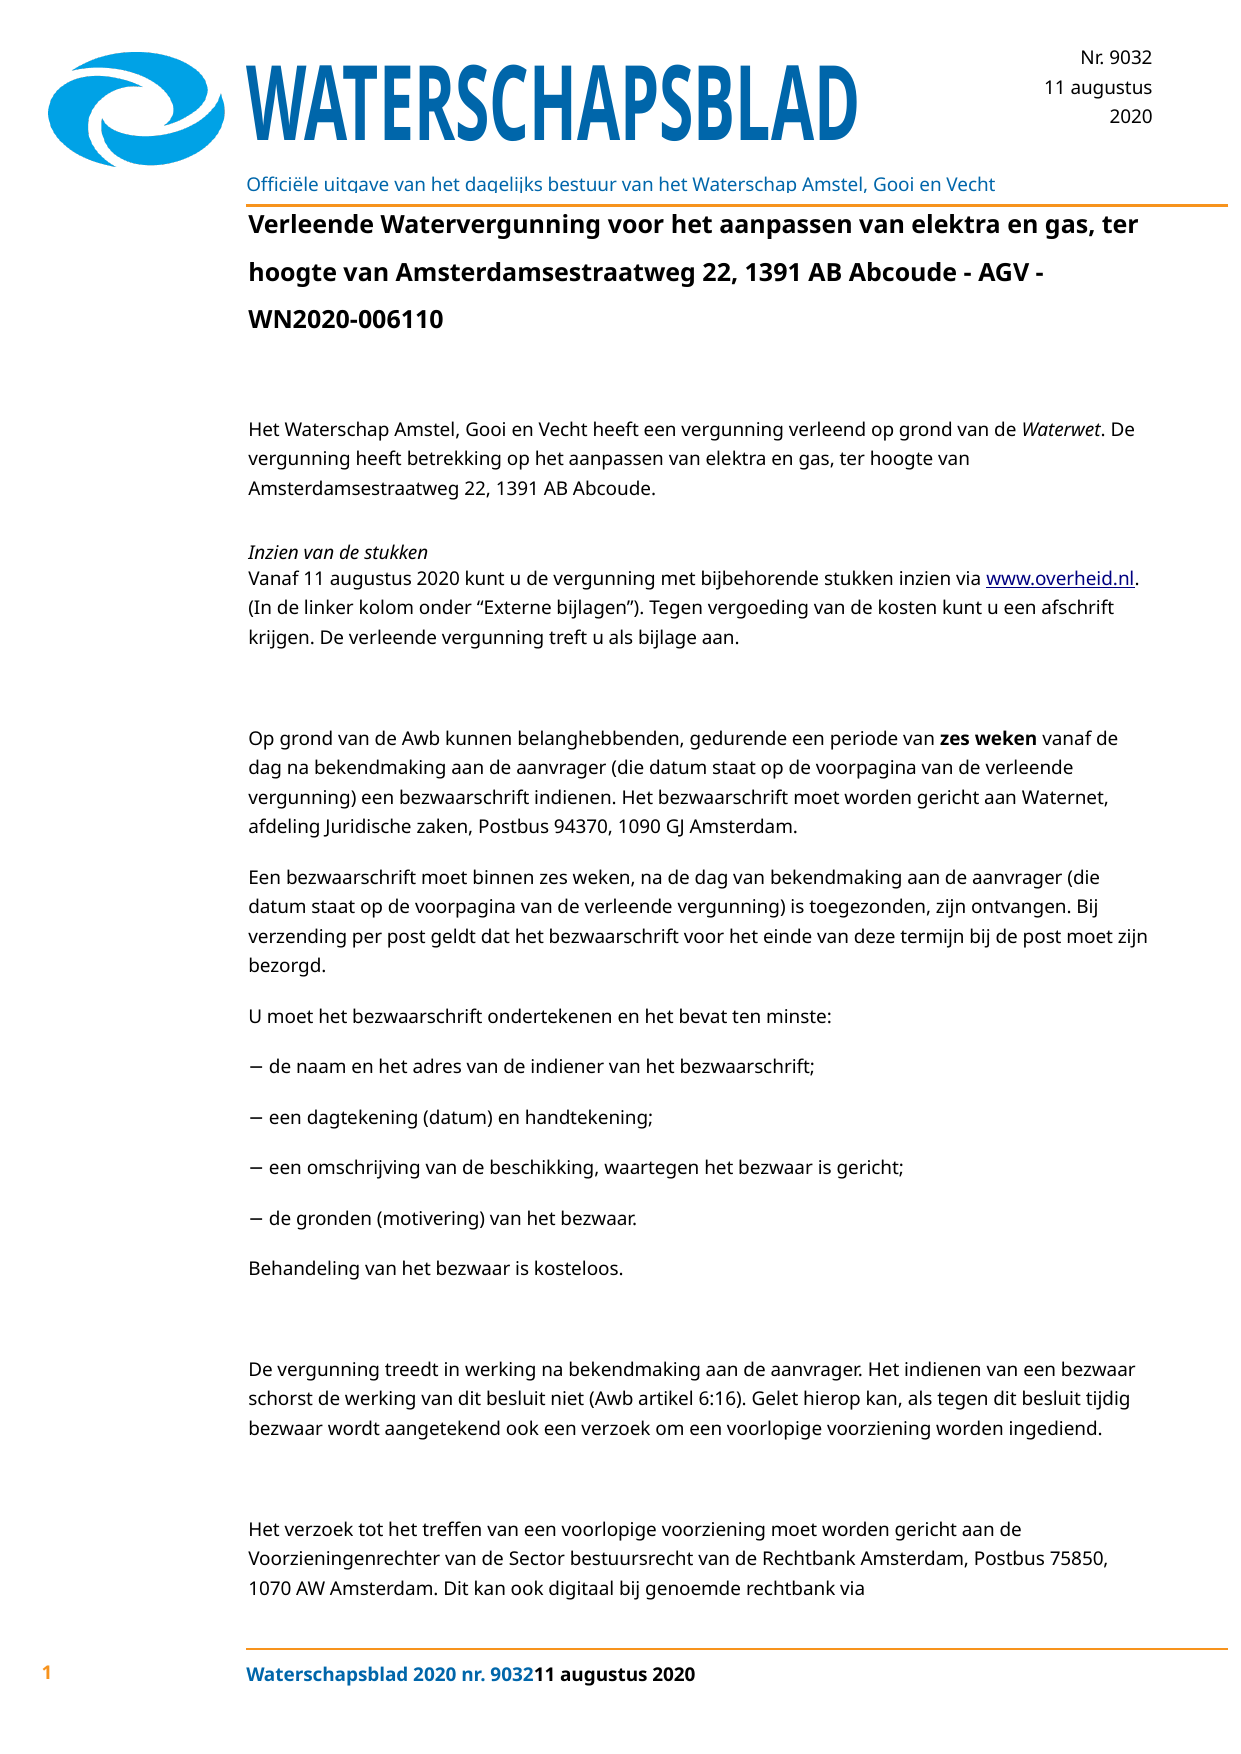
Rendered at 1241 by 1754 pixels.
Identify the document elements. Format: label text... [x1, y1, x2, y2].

text U moet het bezwaarschrift ondertekenen en het bevat ten minste: [248, 1003, 1152, 1029]
text Het verzoek tot het treffen van een voorlopige voorziening moet worden gericht aan de Voorzieningenrechter van de Sector bestuursrecht van de Rechtbank Amsterdam, Postbus 75850, 1070 AW Amsterdam. Dit kan ook digitaal bij genoemde rechtbank via [248, 1516, 1152, 1601]
text Behandeling van het bezwaar is kosteloos. [248, 1255, 1152, 1281]
text Inzien van de stukken [248, 539, 1152, 565]
text Vanaf 11 augustus 2020 kunt u de vergunning met bijbehorende stukken inzien via www.overheid.nl. (In de linker kolom onder “Externe bijlagen”). Tegen vergoeding van de kosten kunt u een afschrift krijgen. De verleende vergunning treft u als bijlage aan. [248, 565, 1152, 650]
text Op grond van de Awb kunnen belanghebbenden, gedurende een periode van zes weken vanaf de dag na bekendmaking aan de aanvrager (die datum staat op de voorpagina van de verleende vergunning) een bezwaarschrift indienen. Het bezwaarschrift moet worden gericht aan Waternet, afdeling Juridische zaken, Postbus 94370, 1090 GJ Amsterdam. [248, 725, 1152, 839]
picture [41, 47, 231, 172]
text − de naam en het adres van de indiener van het bezwaarschrift; [248, 1053, 1152, 1079]
text De vergunning treedt in werking na bekendmaking aan de aanvrager. Het indienen van een bezwaar schorst de werking van dit besluit niet (Awb artikel 6:16). Gelet hierop kan, als tegen dit besluit tijdig bezwaar wordt aangetekend ook een verzoek om een voorlopige voorziening worden ingediend. [248, 1356, 1152, 1441]
text Het Waterschap Amstel, Gooi en Vecht heeft een vergunning verleend op grond van de Waterwet. De vergunning heeft betrekking op het aanpassen van elektra en gas, ter hoogte van Amsterdamsestraatweg 22, 1391 AB Abcoude. [248, 416, 1152, 501]
text − de gronden (motivering) van het bezwaar. [248, 1205, 1152, 1231]
text Een bezwaarschrift moet binnen zes weken, na de dag van bekendmaking aan de aanvrager (die datum staat op de voorpagina van de verleende vergunning) is toegezonden, zijn ontvangen. Bij verzending per post geldt dat het bezwaarschrift voor het einde van deze termijn bij de post moet zijn bezorgd. [248, 864, 1152, 978]
text Verleende Watervergunning voor het aanpassen van elektra en gas, ter hoogte van Amsterdamsestraatweg 22, 1391 AB Abcoude - AGV - WN2020-006110 [248, 207, 1152, 336]
text − een omschrijving van de beschikking, waartegen het bezwaar is gericht; [248, 1154, 1152, 1180]
text − een dagtekening (datum) en handtekening; [248, 1104, 1152, 1130]
